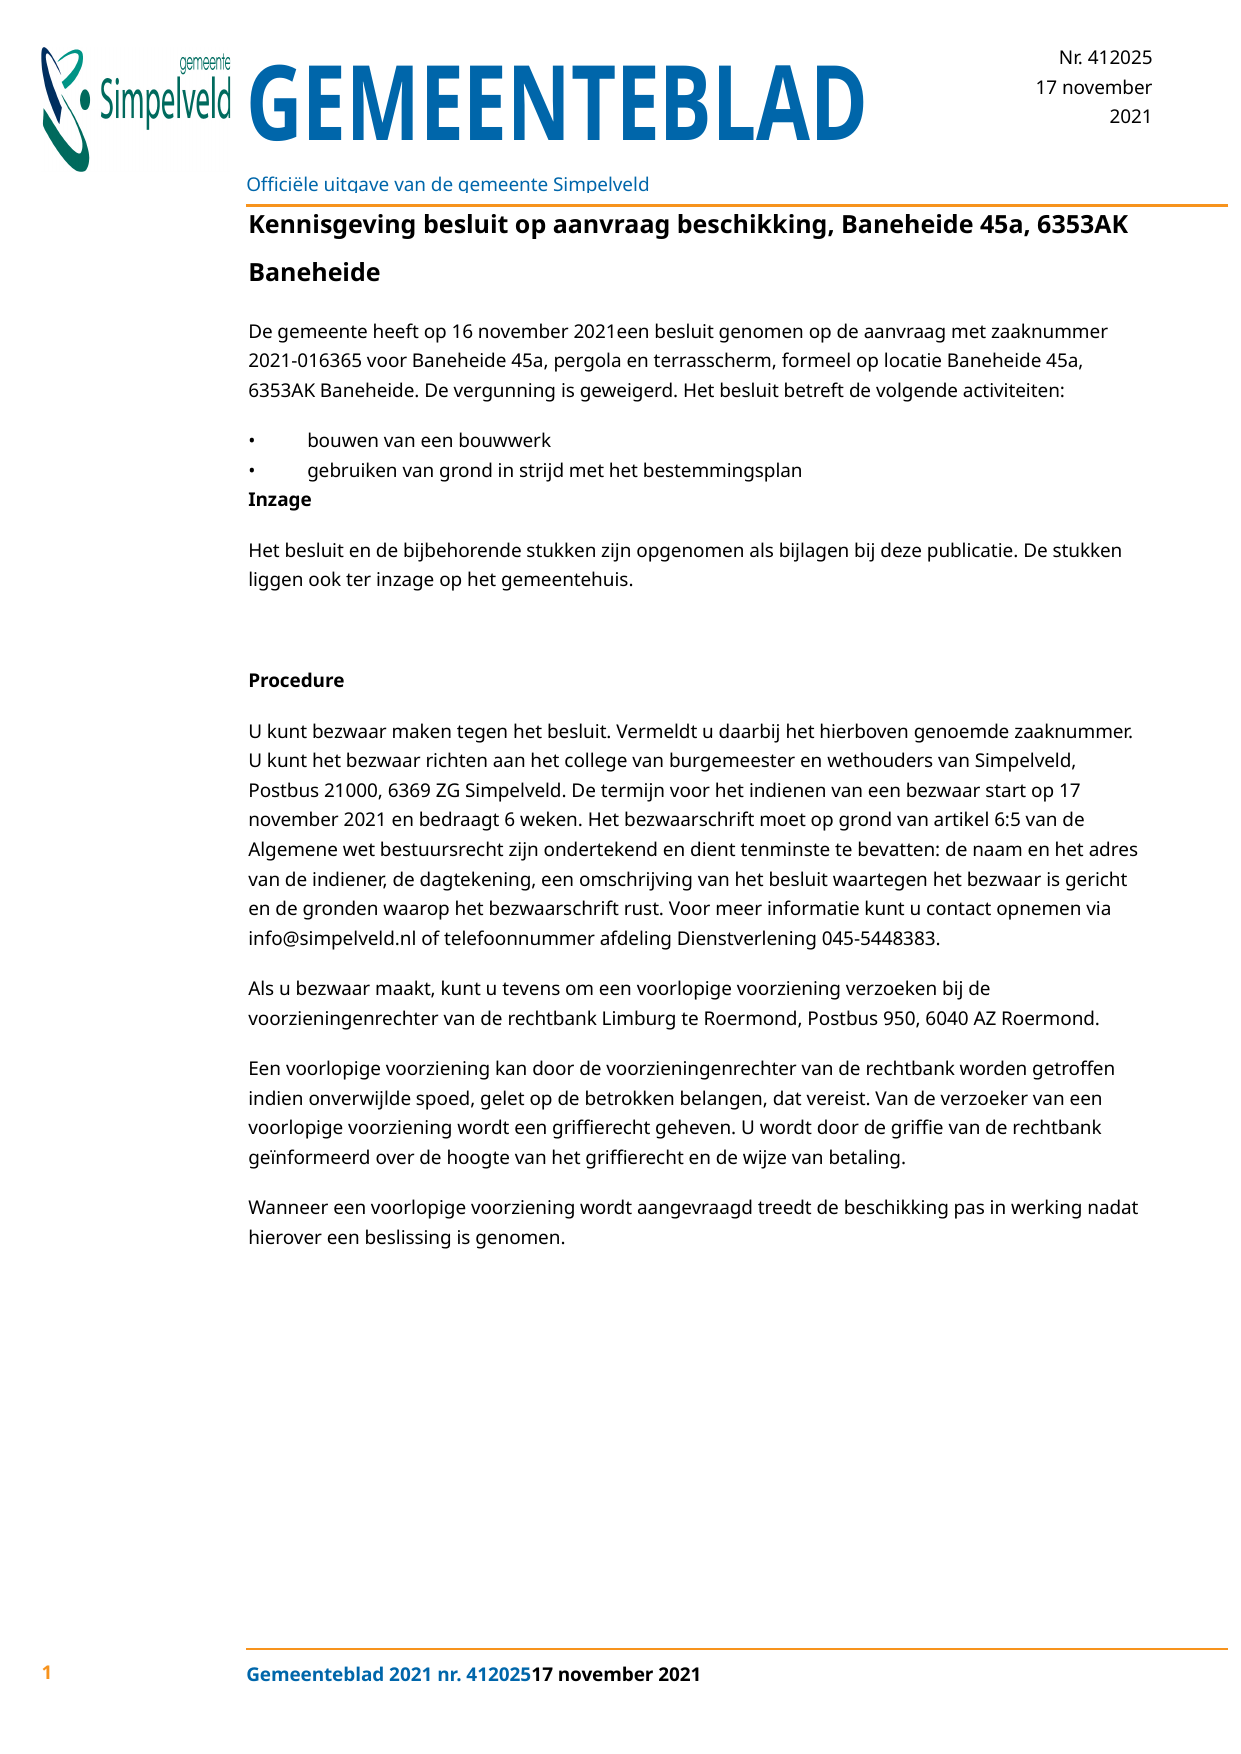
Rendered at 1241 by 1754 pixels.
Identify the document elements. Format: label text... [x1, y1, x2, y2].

text Het besluit en de bijbehorende stukken zijn opgenomen als bijlagen bij deze publicatie. De stukken liggen ook ter inzage op het gemeentehuis. [248, 537, 1152, 592]
text Een voorlopige voorziening kan door de voorzieningenrechter van de rechtbank worden getroffen indien onverwijlde spoed, gelet op de betrokken belangen, dat vereist. Van de verzoeker van een voorlopige voorziening wordt een griffierecht geheven. U wordt door de griffie van de rechtbank geïnformeerd over de hoogte van het griffierecht en de wijze van betaling. [248, 1055, 1152, 1170]
text Procedure [248, 667, 1152, 693]
text Kennisgeving besluit op aanvraag beschikking, Baneheide 45a, 6353AK Baneheide [248, 207, 1152, 288]
text U kunt bezwaar maken tegen het besluit. Vermeldt u daarbij het hierboven genoemde zaaknummer. U kunt het bezwaar richten aan het college van burgemeester en wethouders van Simpelveld, Postbus 21000, 6369 ZG Simpelveld. De termijn voor het indienen van een bezwaar start op 17 november 2021 en bedraagt 6 weken. Het bezwaarschrift moet op grond van artikel 6:5 van de Algemene wet bestuursrecht zijn ondertekend en dient tenminste te bevatten: de naam en het adres van de indiener, de dagtekening, een omschrijving van het besluit waartegen het bezwaar is gericht en de gronden waarop het bezwaarschrift rust. Voor meer informatie kunt u contact opnemen via info@simpelveld.nl of telefoonnummer afdeling Dienstverlening 045-5448383. [248, 718, 1152, 951]
list gebruiken van grond in strijd met het bestemmingsplan [248, 457, 1152, 483]
text Wanneer een voorlopige voorziening wordt aangevraagd treedt de beschikking pas in werking nadat hierover een beslissing is genomen. [248, 1194, 1152, 1250]
text De gemeente heeft op 16 november 2021een besluit genomen op de aanvraag met zaaknummer 2021-016365 voor Baneheide 45a, pergola en terrasscherm, formeel op locatie Baneheide 45a, 6353AK Baneheide. De vergunning is geweigerd. Het besluit betreft de volgende activiteiten: [248, 318, 1152, 403]
text Inzage [248, 487, 1152, 512]
list bouwen van een bouwwerk [248, 427, 1152, 453]
picture [41, 47, 231, 172]
text Als u bezwaar maakt, kunt u tevens om een voorlopige voorziening verzoeken bij de voorzieningenrechter van de rechtbank Limburg te Roermond, Postbus 950, 6040 AZ Roermond. [248, 975, 1152, 1031]
